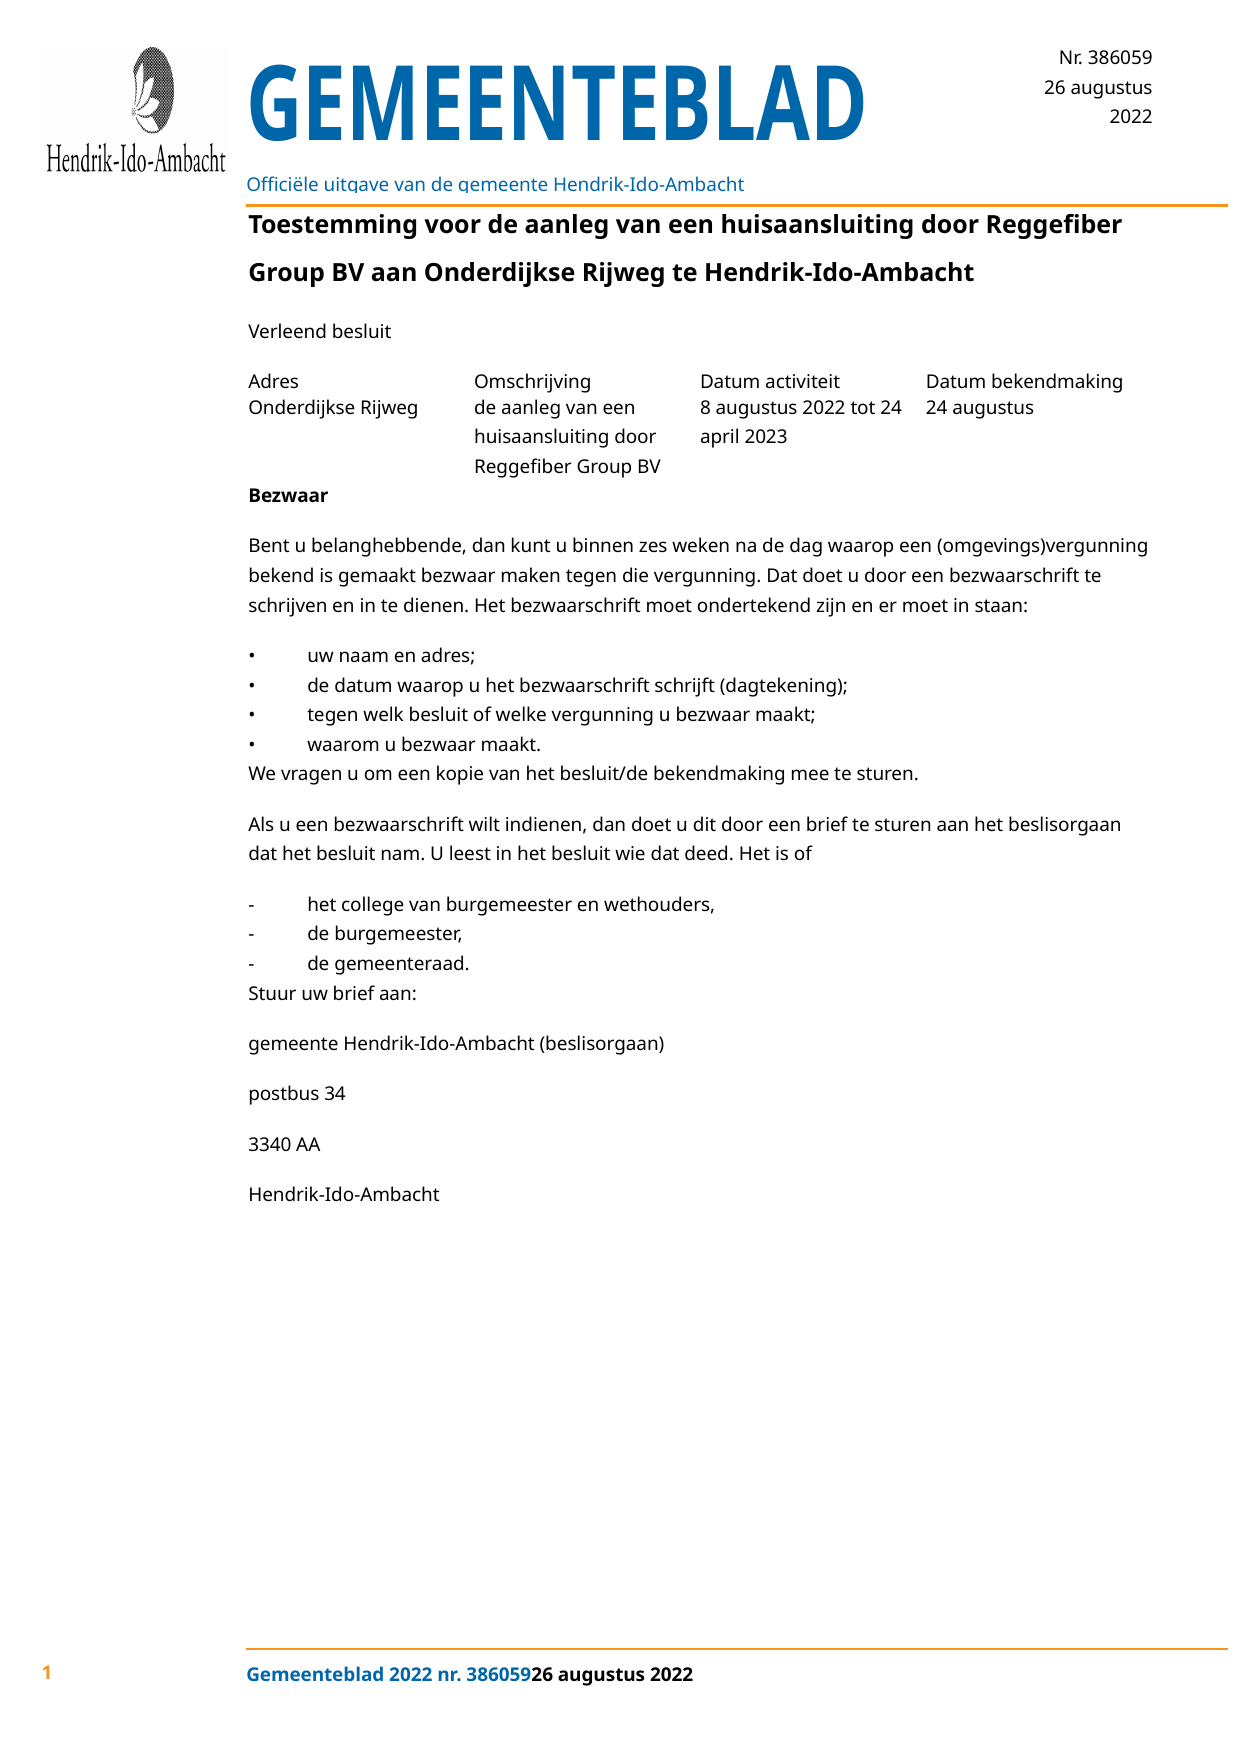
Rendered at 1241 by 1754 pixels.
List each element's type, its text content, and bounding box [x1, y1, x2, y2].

text Toestemming voor de aanleg van een huisaansluiting door Reggefiber Group BV aan Onderdijkse Rijweg te Hendrik-Ido-Ambacht [248, 207, 1152, 288]
text gemeente Hendrik-Ido-Ambacht (beslisorgaan) [248, 1030, 1152, 1056]
list de gemeenteraad. [248, 950, 1152, 976]
table_cell 8 augustus 2022 tot 24 april 2023 [700, 394, 926, 479]
table_cell 24 augustus [926, 394, 1152, 479]
table_header Adres [248, 369, 474, 394]
list uw naam en adres; [248, 642, 1152, 668]
list de burgemeester, [248, 921, 1152, 946]
table_header Omschrijving [474, 369, 700, 394]
text 3340 AA [248, 1131, 1152, 1157]
list het college van burgemeester en wethouders, [248, 891, 1152, 917]
text Bent u belanghebbende, dan kunt u binnen zes weken na de dag waarop een (omgevings)vergunning bekend is gemaakt bezwaar maken tegen die vergunning. Dat doet u door een bezwaarschrift te schrijven en in te dienen. Het bezwaarschrift moet ondertekend zijn en er moet in staan: [248, 533, 1152, 618]
text Verleend besluit [248, 318, 1152, 344]
list tegen welk besluit of welke vergunning u bezwaar maakt; [248, 701, 1152, 727]
text Hendrik-Ido-Ambacht [248, 1181, 1152, 1207]
table_cell de aanleg van een huisaansluiting door Reggefiber Group BV [474, 394, 700, 479]
table_header Datum activiteit [700, 369, 926, 394]
list waarom u bezwaar maakt. [248, 731, 1152, 757]
text postbus 34 [248, 1081, 1152, 1106]
text Als u een bezwaarschrift wilt indienen, dan doet u dit door een brief te sturen aan het beslisorgaan dat het besluit nam. U leest in het besluit wie dat deed. Het is of [248, 811, 1152, 866]
text Bezwaar [248, 482, 1152, 508]
text We vragen u om een kopie van het besluit/de bekendmaking mee te sturen. [248, 761, 1152, 786]
table_cell Onderdijkse Rijweg [248, 394, 474, 479]
picture [41, 47, 231, 172]
text Stuur uw brief aan: [248, 980, 1152, 1006]
table_header Datum bekendmaking [926, 369, 1152, 394]
list de datum waarop u het bezwaarschrift schrijft (dagtekening); [248, 672, 1152, 698]
